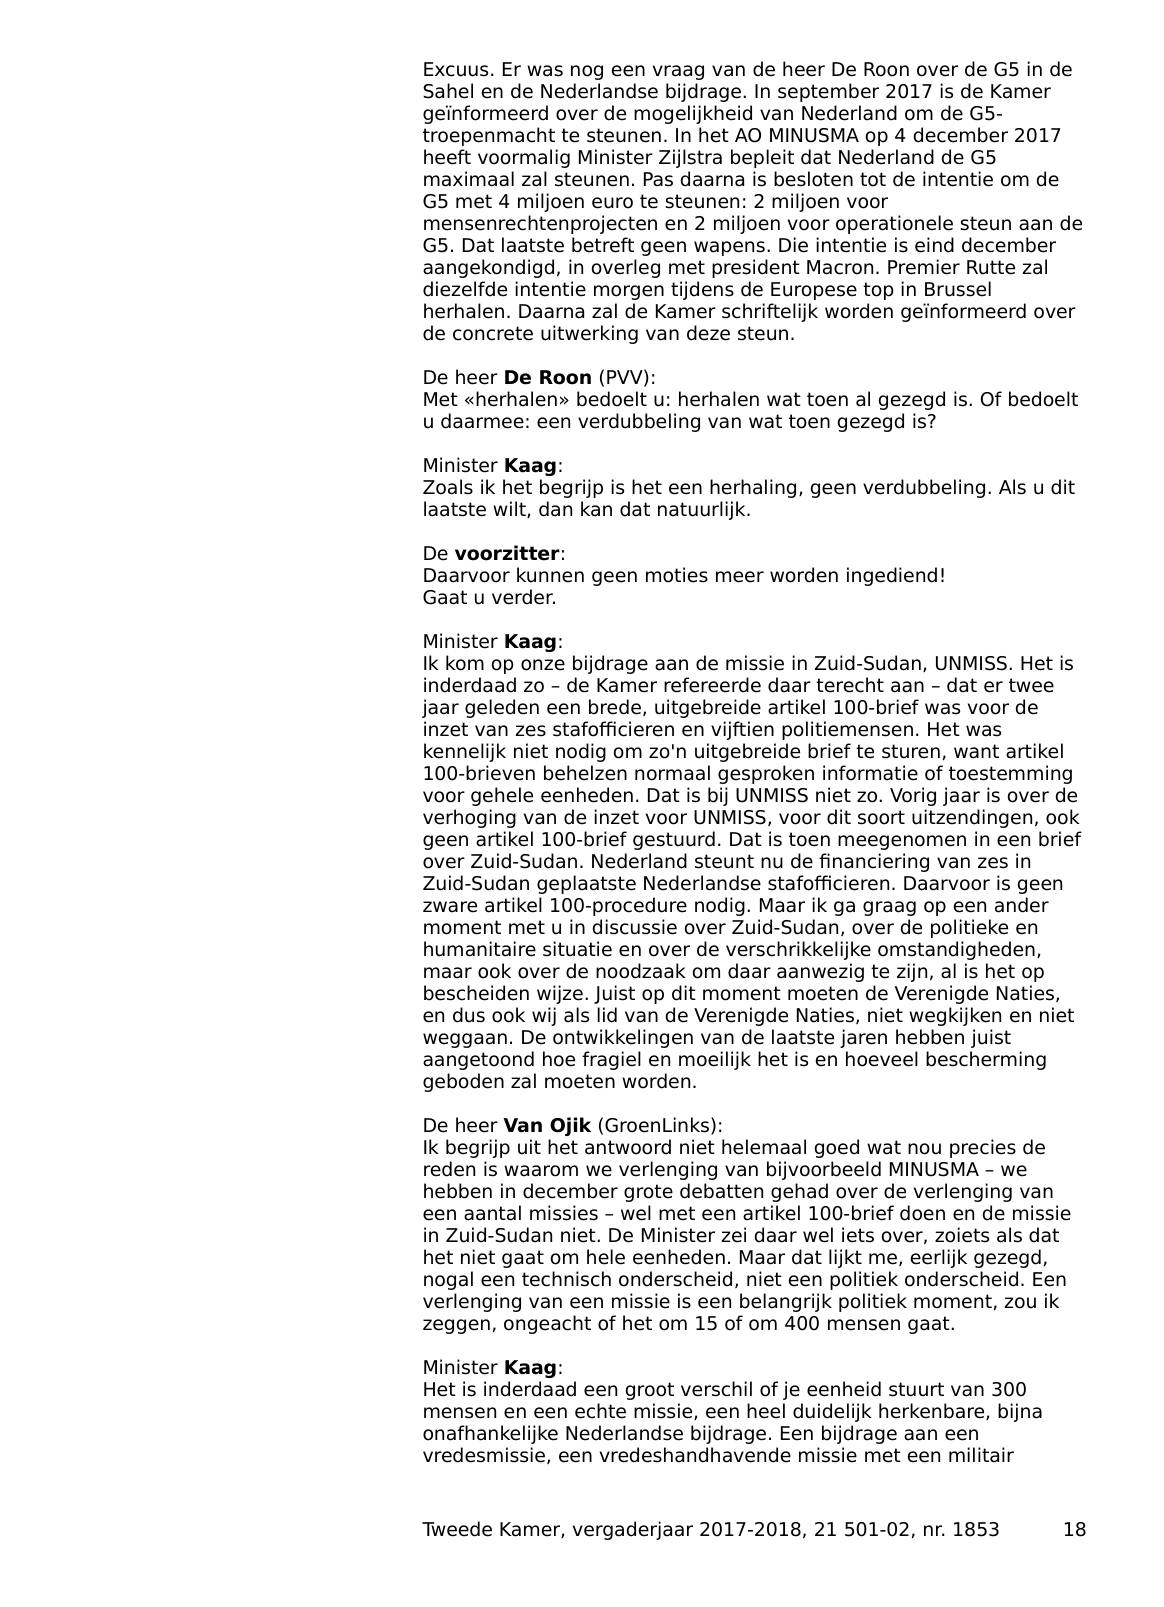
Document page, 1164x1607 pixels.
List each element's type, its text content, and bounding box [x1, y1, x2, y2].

text De heer De Roon (PVV): [422, 367, 1087, 389]
text Het is inderdaad een groot verschil of je eenheid stuurt van 300 mensen en een echte missie, een heel duidelijk herkenbare, bijna onafhankelijke Nederlandse bijdrage. Een bijdrage aan een vredesmissie, een vredeshandhavende missie met een militair [422, 1379, 1087, 1467]
text De voorzitter: [422, 543, 1087, 565]
text Ik begrijp uit het antwoord niet helemaal goed wat nou precies de reden is waarom we verlenging van bijvoorbeeld MINUSMA – we hebben in december grote debatten gehad over de verlenging van een aantal missies – wel met een artikel 100-brief doen en de missie in Zuid-Sudan niet. De Minister zei daar wel iets over, zoiets als dat het niet gaat om hele eenheden. Maar dat lijkt me, eerlijk gezegd, nogal een technisch onderscheid, niet een politiek onderscheid. Een verlenging van een missie is een belangrijk politiek moment, zou ik zeggen, ongeacht of het om 15 of om 400 mensen gaat. [422, 1137, 1087, 1335]
text Ik kom op onze bijdrage aan de missie in Zuid-Sudan, UNMISS. Het is inderdaad zo – de Kamer refereerde daar terecht aan – dat er twee jaar geleden een brede, uitgebreide artikel 100-brief was voor de inzet van zes stafofficieren en vijftien politiemensen. Het was kennelijk niet nodig om zo'n uitgebreide brief te sturen, want artikel 100-brieven behelzen normaal gesproken informatie of toestemming voor gehele eenheden. Dat is bij UNMISS niet zo. Vorig jaar is over de verhoging van de inzet voor UNMISS, voor dit soort uitzendingen, ook geen artikel 100-brief gestuurd. Dat is toen meegenomen in een brief over Zuid-Sudan. Nederland steunt nu de financiering van zes in Zuid-Sudan geplaatste Nederlandse stafofficieren. Daarvoor is geen zware artikel 100-procedure nodig. Maar ik ga graag op een ander moment met u in discussie over Zuid-Sudan, over de politieke en humanitaire situatie en over de verschrikkelijke omstandigheden, maar ook over de noodzaak om daar aanwezig te zijn, al is het op bescheiden wijze. Juist op dit moment moeten de Verenigde Naties, en dus ook wij als lid van de Verenigde Naties, niet wegkijken en niet weggaan. De ontwikkelingen van de laatste jaren hebben juist aangetoond hoe fragiel en moeilijk het is en hoeveel bescherming geboden zal moeten worden. [422, 653, 1087, 1093]
text Minister Kaag: [422, 1357, 1087, 1379]
text Met «herhalen» bedoelt u: herhalen wat toen al gezegd is. Of bedoelt u daarmee: een verdubbeling van wat toen gezegd is? [422, 389, 1087, 433]
text Minister Kaag: [422, 631, 1087, 653]
text De heer Van Ojik (GroenLinks): [422, 1115, 1087, 1137]
text Zoals ik het begrijp is het een herhaling, geen verdubbeling. Als u dit laatste wilt, dan kan dat natuurlijk. [422, 477, 1087, 521]
text Minister Kaag: [422, 455, 1087, 477]
text Daarvoor kunnen geen moties meer worden ingediend! [422, 565, 1087, 587]
text Excuus. Er was nog een vraag van de heer De Roon over de G5 in de Sahel en de Nederlandse bijdrage. In september 2017 is de Kamer geïnformeerd over de mogelijkheid van Nederland om de G5-troepenmacht te steunen. In het AO MINUSMA op 4 december 2017 heeft voormalig Minister Zijlstra bepleit dat Nederland de G5 maximaal zal steunen. Pas daarna is besloten tot de intentie om de G5 met 4 miljoen euro te steunen: 2 miljoen voor mensenrechtenprojecten en 2 miljoen voor operationele steun aan de G5. Dat laatste betreft geen wapens. Die intentie is eind december aangekondigd, in overleg met president Macron. Premier Rutte zal diezelfde intentie morgen tijdens de Europese top in Brussel herhalen. Daarna zal de Kamer schriftelijk worden geïnformeerd over de concrete uitwerking van deze steun. [422, 59, 1087, 345]
text Gaat u verder. [422, 587, 1087, 609]
